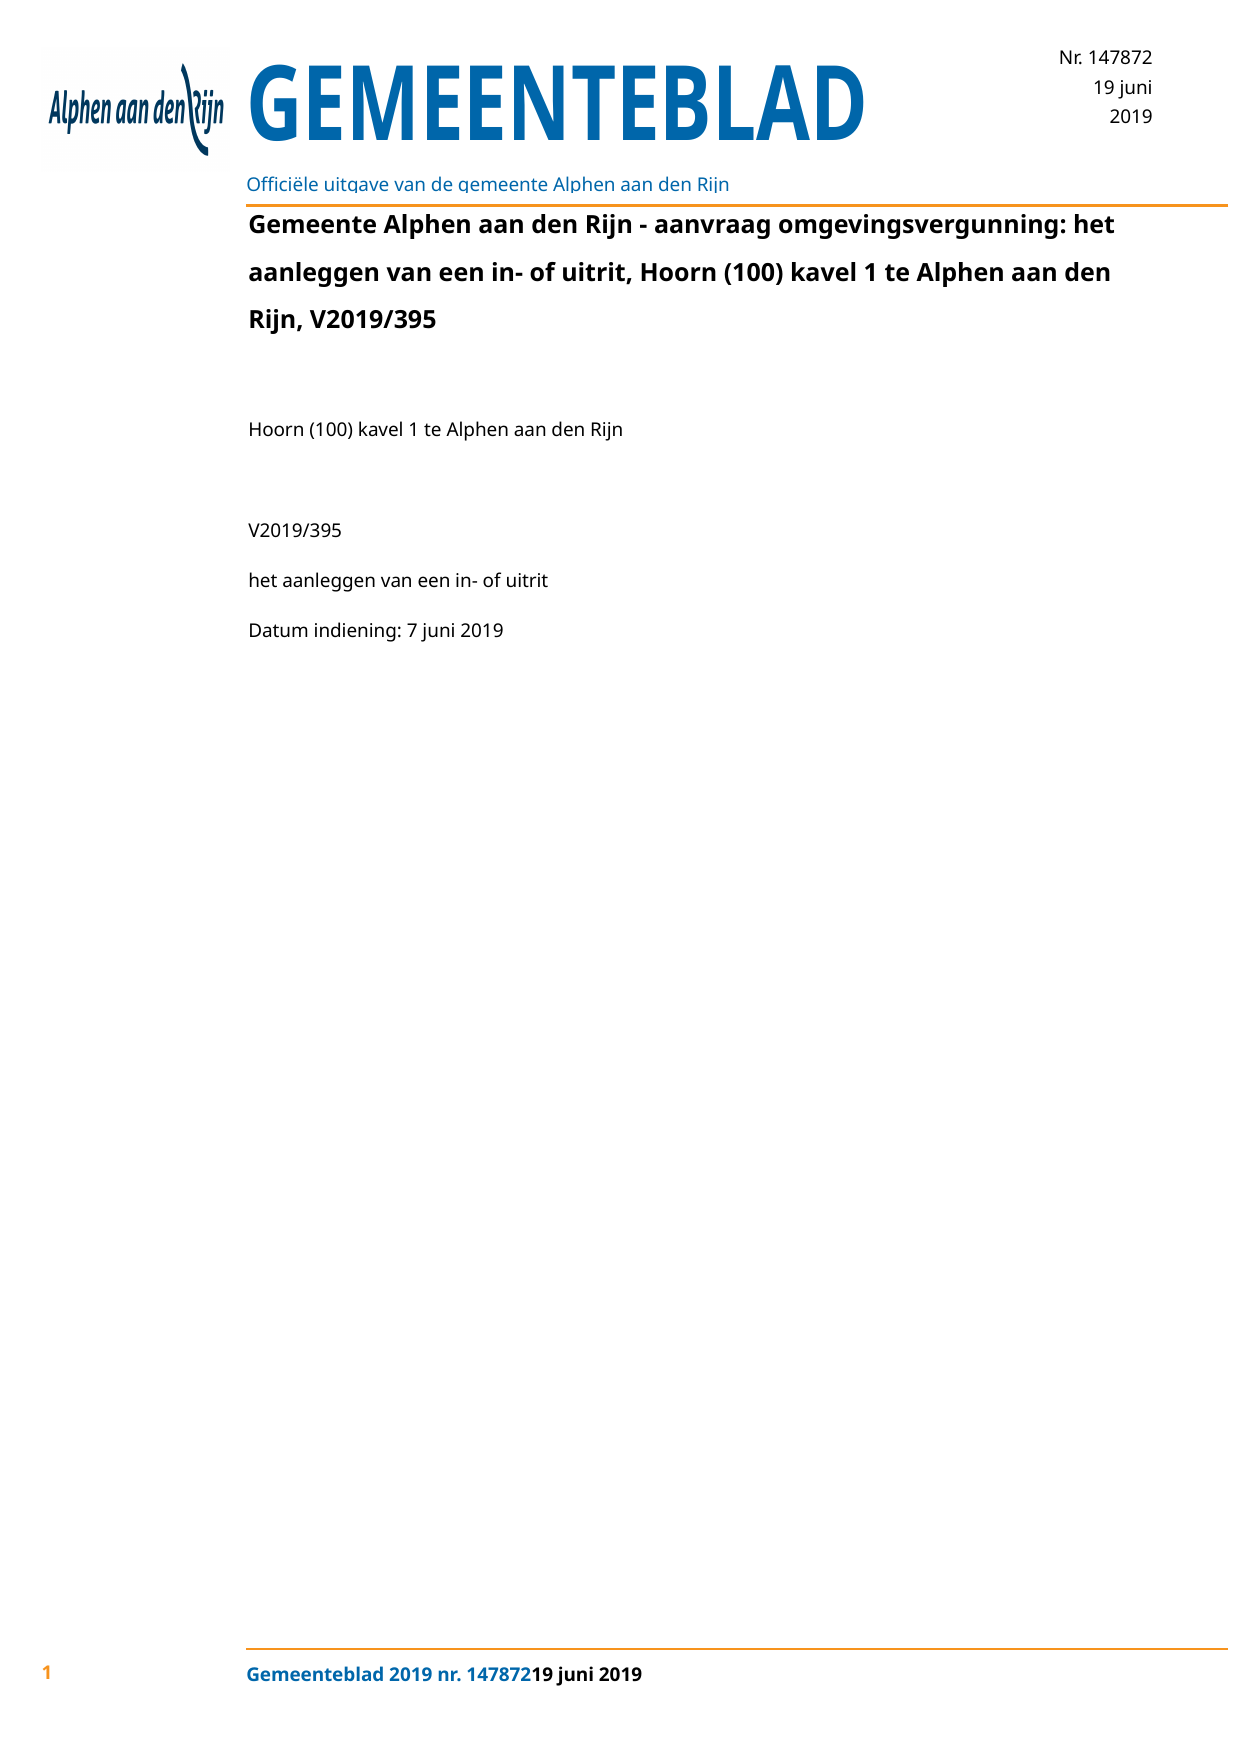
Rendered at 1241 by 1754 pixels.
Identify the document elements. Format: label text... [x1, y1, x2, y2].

picture [41, 47, 231, 172]
text V2019/395 [248, 517, 1152, 542]
text Gemeente Alphen aan den Rijn - aanvraag omgevingsvergunning: het aanleggen van een in- of uitrit, Hoorn (100) kavel 1 te Alphen aan den Rijn, V2019/395 [248, 207, 1152, 336]
text het aanleggen van een in- of uitrit [248, 567, 1152, 593]
text Hoorn (100) kavel 1 te Alphen aan den Rijn [248, 416, 1152, 442]
text Datum indiening: 7 juni 2019 [248, 618, 1152, 643]
